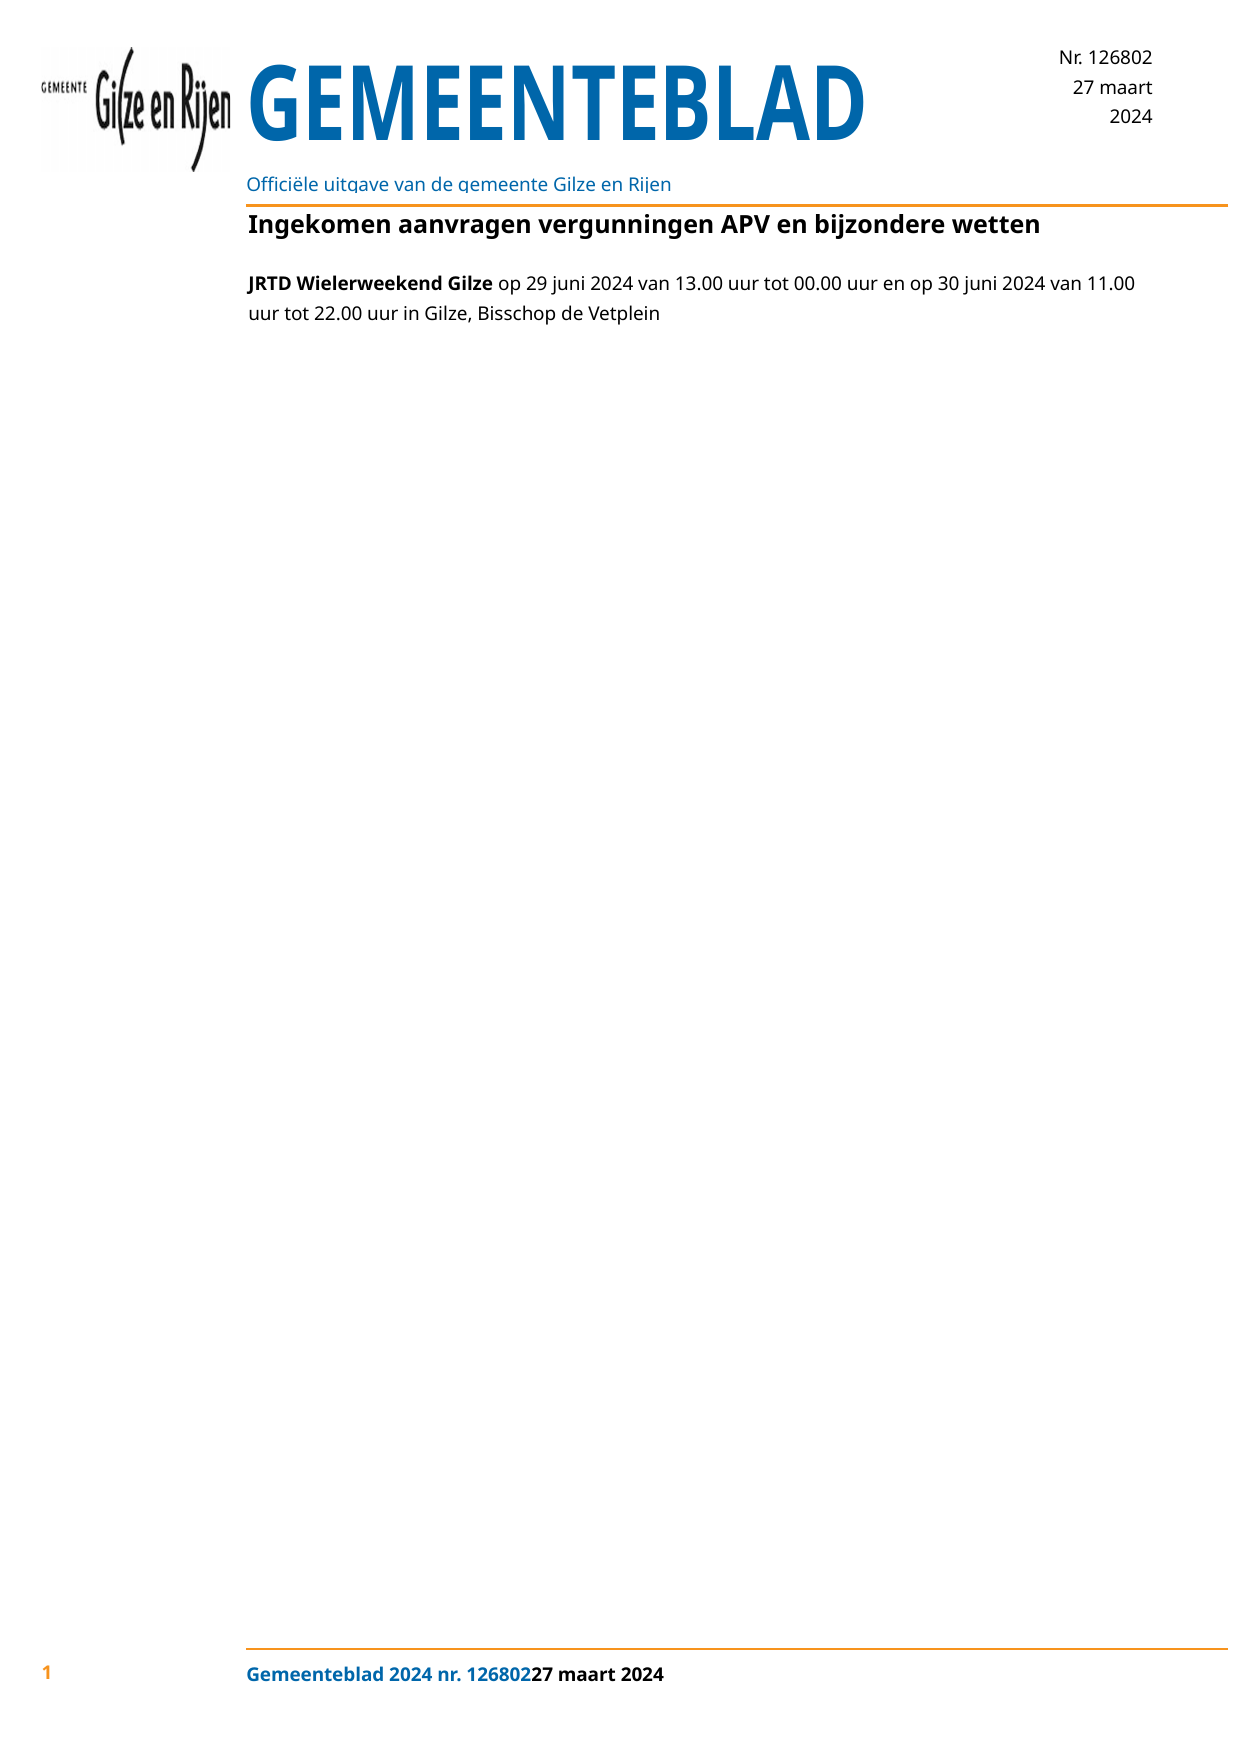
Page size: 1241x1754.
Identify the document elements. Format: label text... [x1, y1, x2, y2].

text JRTD Wielerweekend Gilze op 29 juni 2024 van 13.00 uur tot 00.00 uur en op 30 juni 2024 van 11.00 uur tot 22.00 uur in Gilze, Bisschop de Vetplein [248, 270, 1152, 326]
text Ingekomen aanvragen vergunningen APV en bijzondere wetten [248, 207, 1152, 241]
picture [41, 47, 231, 172]
